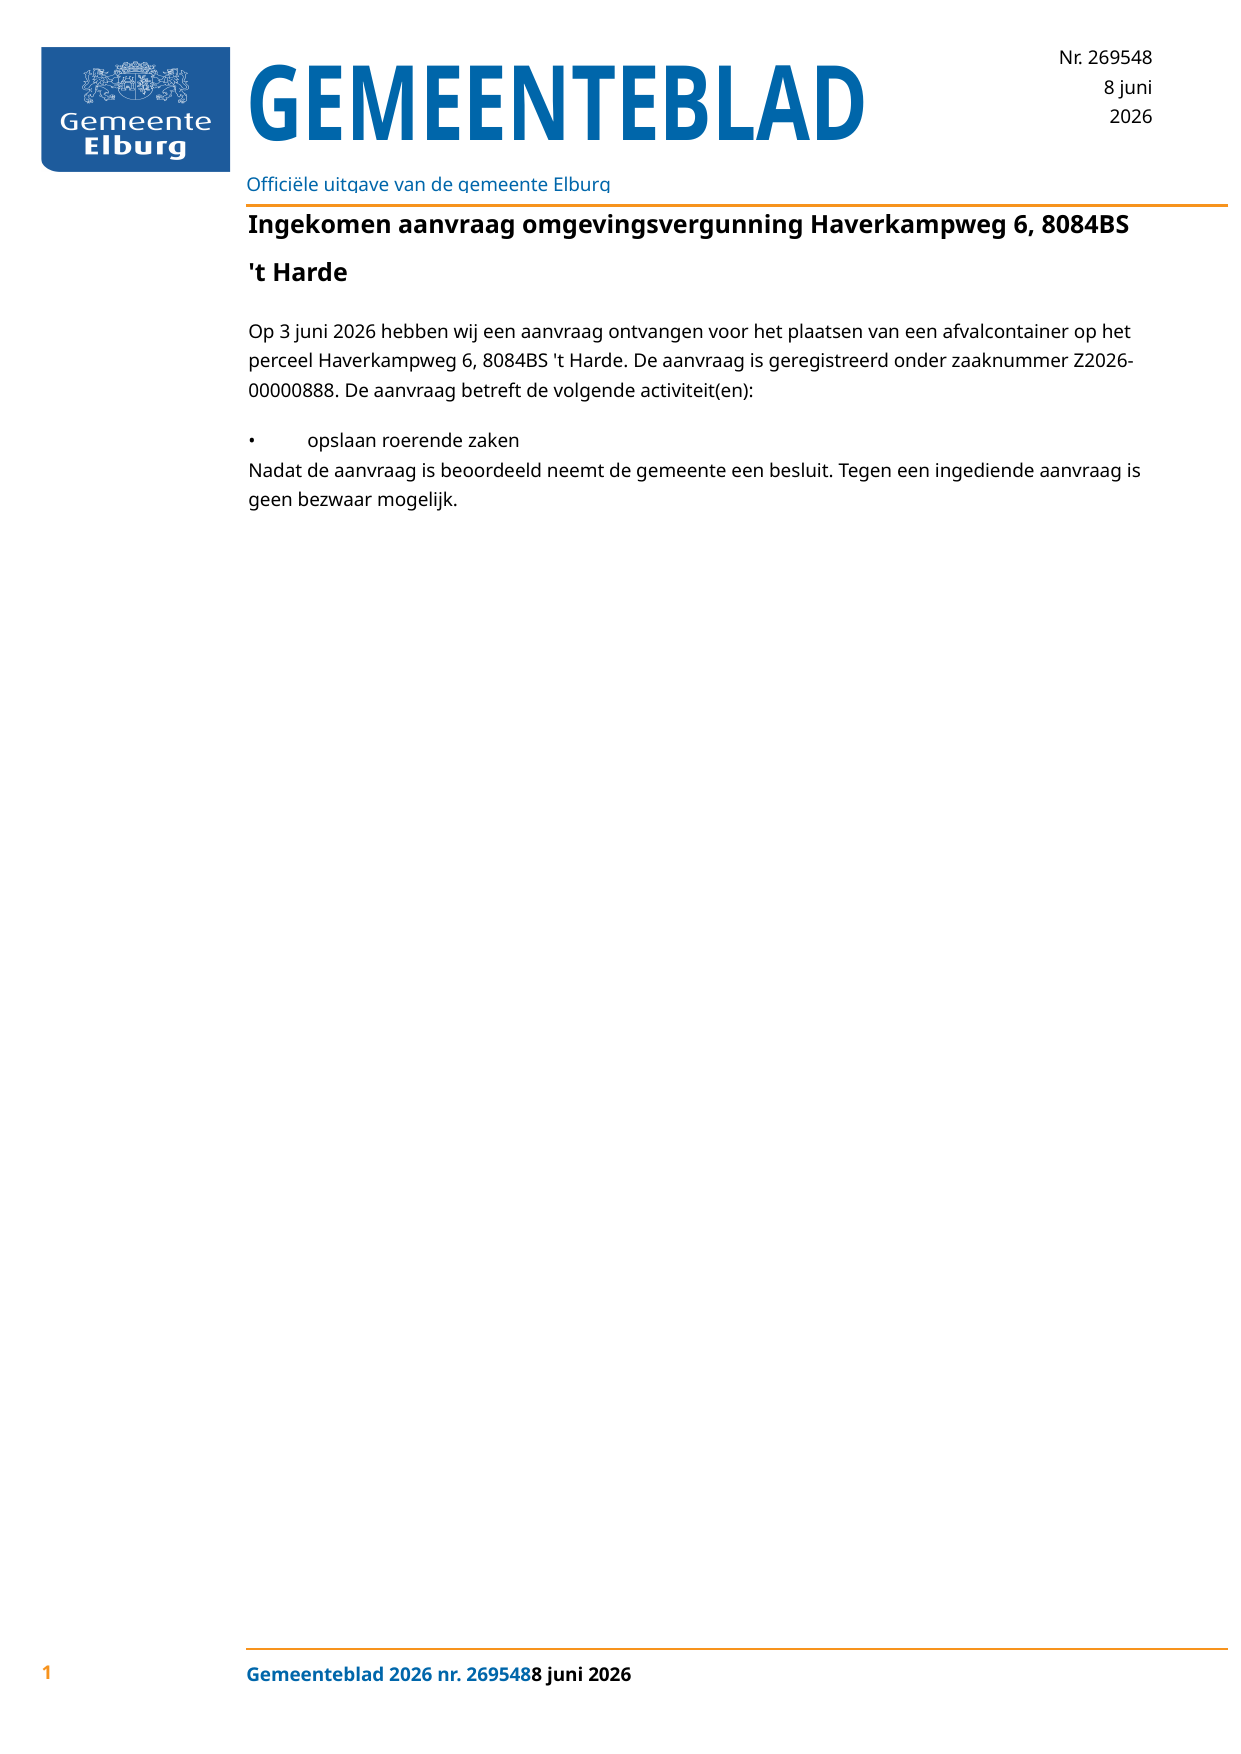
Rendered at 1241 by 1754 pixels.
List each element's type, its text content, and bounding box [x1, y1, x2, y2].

text Ingekomen aanvraag omgevingsvergunning Haverkampweg 6, 8084BS 't Harde [248, 207, 1152, 288]
list opslaan roerende zaken [248, 427, 1152, 453]
text Nadat de aanvraag is beoordeeld neemt de gemeente een besluit. Tegen een ingediende aanvraag is geen bezwaar mogelijk. [248, 457, 1152, 512]
picture [41, 47, 231, 172]
text Op 3 juni 2026 hebben wij een aanvraag ontvangen voor het plaatsen van een afvalcontainer op het perceel Haverkampweg 6, 8084BS 't Harde. De aanvraag is geregistreerd onder zaaknummer Z2026-00000888. De aanvraag betreft de volgende activiteit(en): [248, 318, 1152, 403]
